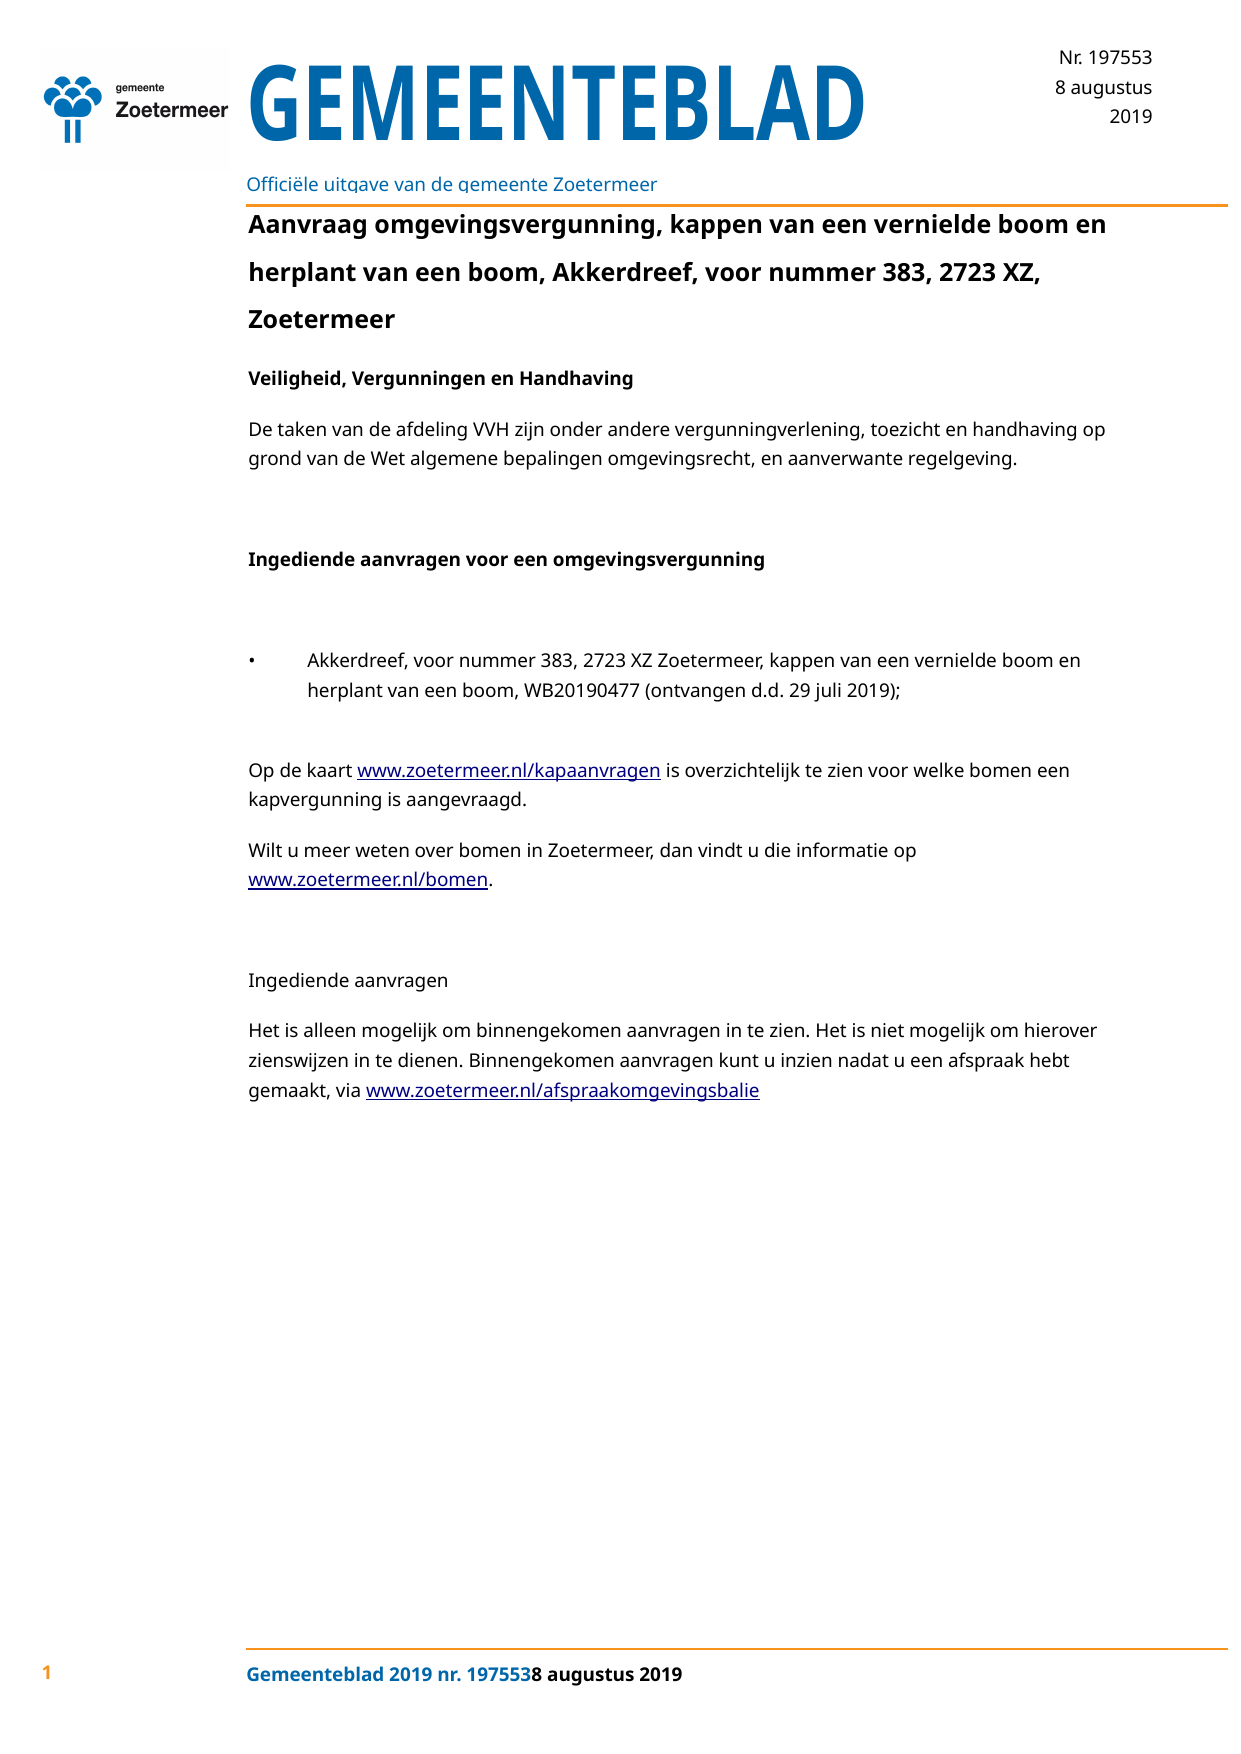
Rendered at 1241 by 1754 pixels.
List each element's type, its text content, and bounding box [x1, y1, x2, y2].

list Akkerdreef, voor nummer 383, 2723 XZ Zoetermeer, kappen van een vernielde boom en herplant van een boom, WB20190477 (ontvangen d.d. 29 juli 2019); [248, 647, 1152, 702]
text Het is alleen mogelijk om binnengekomen aanvragen in te zien. Het is niet mogelijk om hierover zienswijzen in te dienen. Binnengekomen aanvragen kunt u inzien nadat u een afspraak hebt gemaakt, via www.zoetermeer.nl/afspraakomgevingsbalie [248, 1018, 1152, 1102]
picture [41, 47, 231, 172]
text Wilt u meer weten over bomen in Zoetermeer, dan vindt u die informatie op www.zoetermeer.nl/bomen. [248, 837, 1152, 892]
text Ingediende aanvragen voor een omgevingsvergunning [248, 546, 1152, 572]
text Aanvraag omgevingsvergunning, kappen van een vernielde boom en herplant van een boom, Akkerdreef, voor nummer 383, 2723 XZ, Zoetermeer [248, 207, 1152, 336]
text De taken van de afdeling VVH zijn onder andere vergunningverlening, toezicht en handhaving op grond van de Wet algemene bepalingen omgevingsrecht, en aanverwante regelgeving. [248, 416, 1152, 471]
text Veiligheid, Vergunningen en Handhaving [248, 366, 1152, 391]
text Ingediende aanvragen [248, 967, 1152, 993]
text Op de kaart www.zoetermeer.nl/kapaanvragen is overzichtelijk te zien voor welke bomen een kapvergunning is aangevraagd. [248, 757, 1152, 812]
